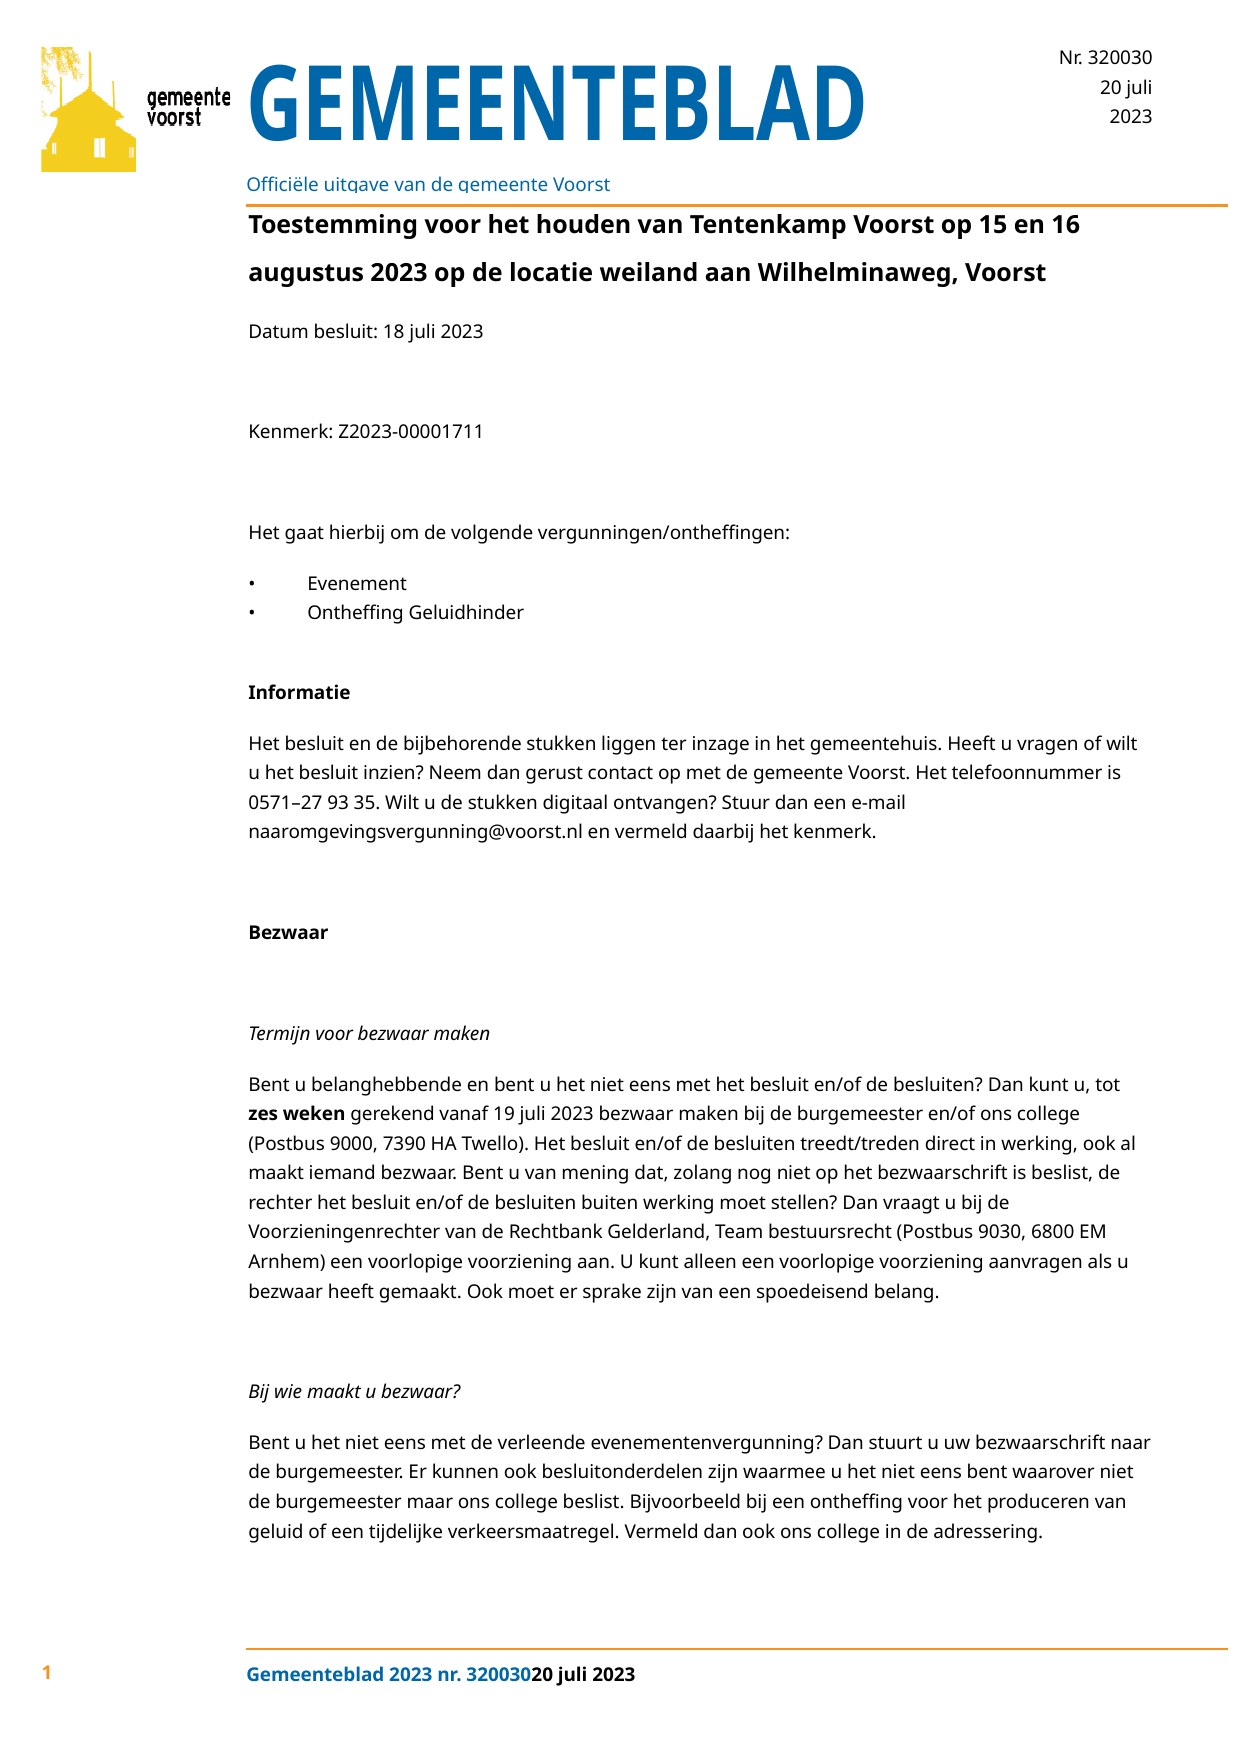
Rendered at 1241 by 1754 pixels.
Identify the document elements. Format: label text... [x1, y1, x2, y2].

text Bent u het niet eens met de verleende evenementenvergunning? Dan stuurt u uw bezwaarschrift naar de burgemeester. Er kunnen ook besluitonderdelen zijn waarmee u het niet eens bent waarover niet de burgemeester maar ons college beslist. Bijvoorbeeld bij een ontheffing voor het produceren van geluid of een tijdelijke verkeersmaatregel. Vermeld dan ook ons college in de adressering. [248, 1429, 1152, 1544]
list Ontheffing Geluidhinder [248, 599, 1152, 625]
text Kenmerk: Z2023-00001711 [248, 419, 1152, 444]
text Informatie [248, 679, 1152, 705]
text Datum besluit: 18 juli 2023 [248, 318, 1152, 344]
list Evenement [248, 570, 1152, 596]
text Bezwaar [248, 919, 1152, 945]
text Toestemming voor het houden van Tentenkamp Voorst op 15 en 16 augustus 2023 op de locatie weiland aan Wilhelminaweg, Voorst [248, 207, 1152, 288]
text Bij wie maakt u bezwaar? [248, 1379, 1152, 1404]
text Het besluit en de bijbehorende stukken liggen ter inzage in het gemeentehuis. Heeft u vragen of wilt u het besluit inzien? Neem dan gerust contact op met de gemeente Voorst. Het telefoonnummer is 0571–27 93 35. Wilt u de stukken digitaal ontvangen? Stuur dan een e-mail naaromgevingsvergunning@voorst.nl en vermeld daarbij het kenmerk. [248, 730, 1152, 844]
picture [41, 47, 231, 172]
text Het gaat hierbij om de volgende vergunningen/ontheffingen: [248, 519, 1152, 545]
text Bent u belanghebbende en bent u het niet eens met het besluit en/of de besluiten? Dan kunt u, tot zes weken gerekend vanaf 19 juli 2023 bezwaar maken bij de burgemeester en/of ons college (Postbus 9000, 7390 HA Twello). Het besluit en/of de besluiten treedt/treden direct in werking, ook al maakt iemand bezwaar. Bent u van mening dat, zolang nog niet op het bezwaarschrift is beslist, de rechter het besluit en/of de besluiten buiten werking moet stellen? Dan vraagt u bij de Voorzieningenrechter van de Rechtbank Gelderland, Team bestuursrecht (Postbus 9030, 6800 EM Arnhem) een voorlopige voorziening aan. U kunt alleen een voorlopige voorziening aanvragen als u bezwaar heeft gemaakt. Ook moet er sprake zijn van een spoedeisend belang. [248, 1071, 1152, 1304]
text Termijn voor bezwaar maken [248, 1020, 1152, 1046]
